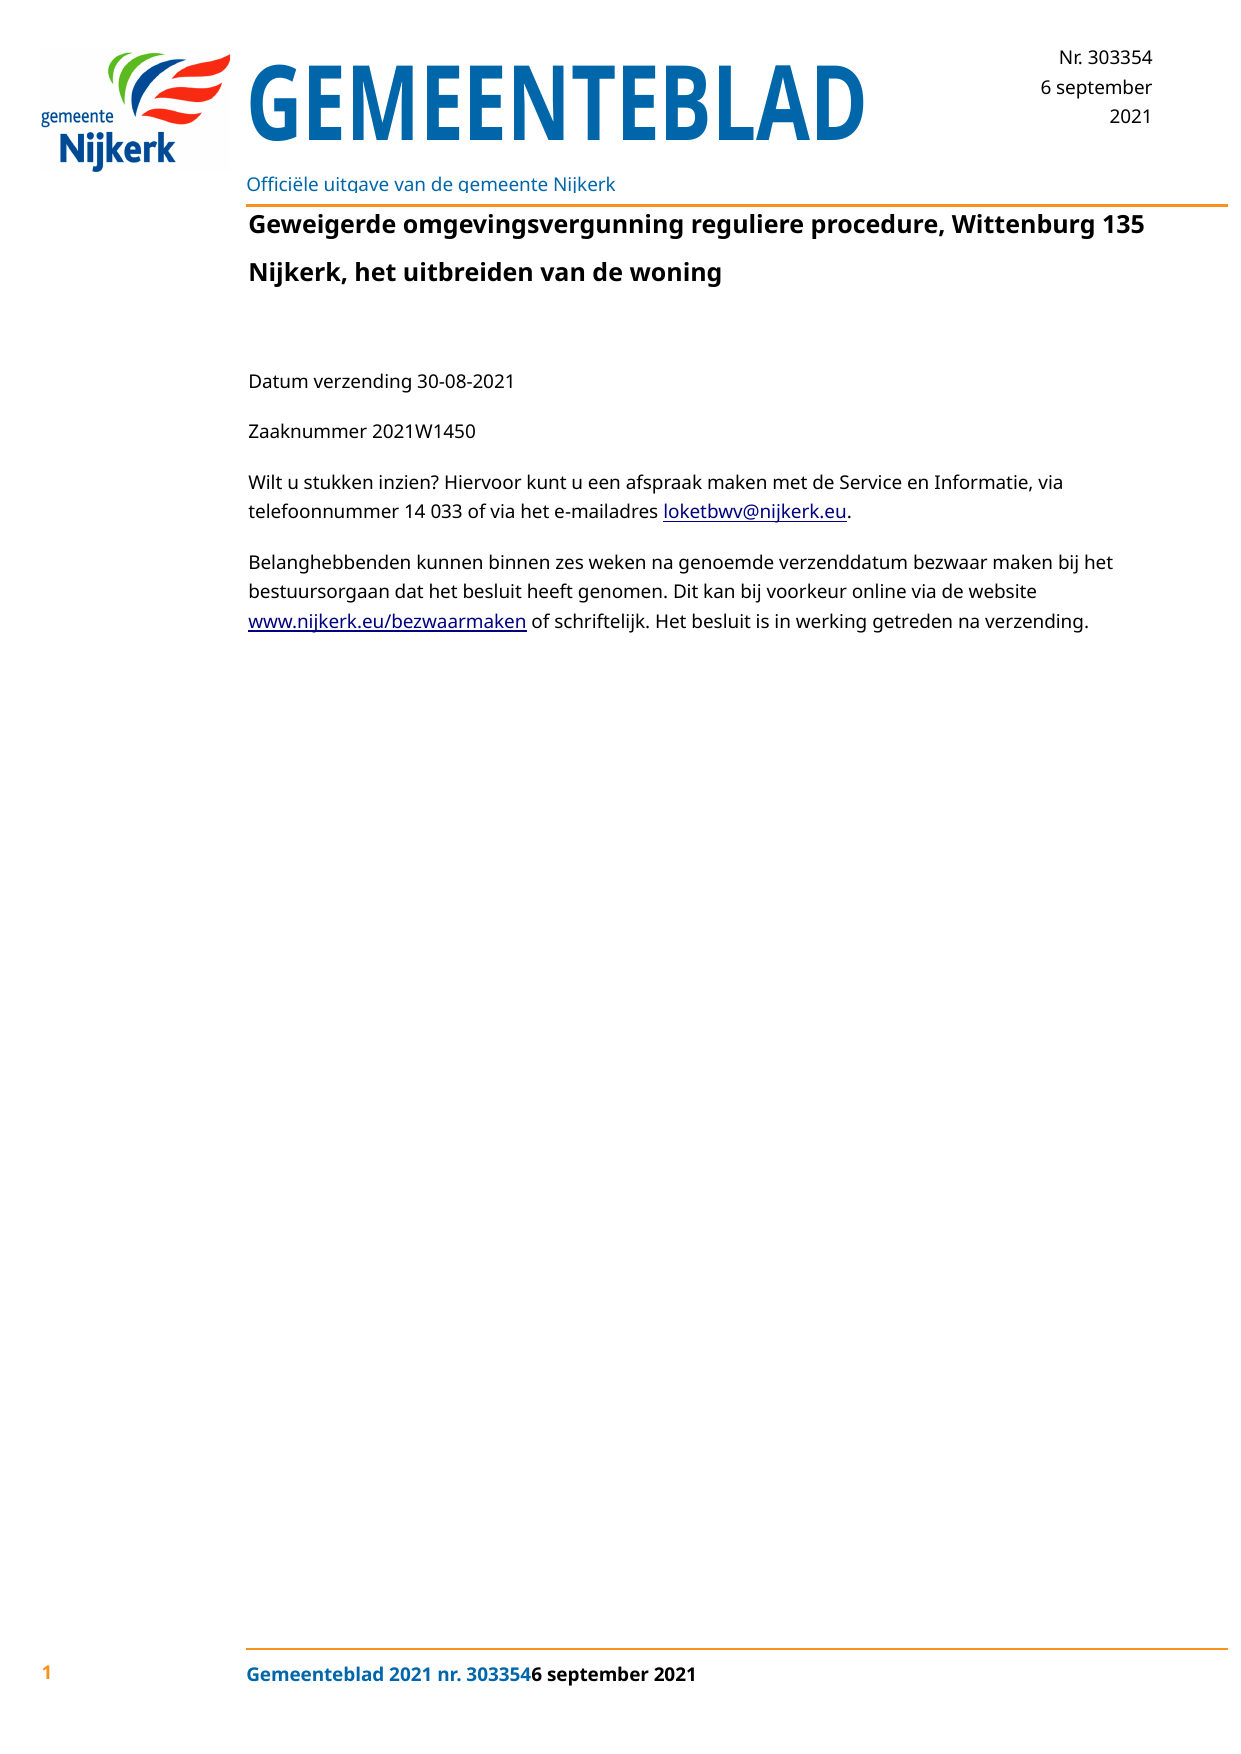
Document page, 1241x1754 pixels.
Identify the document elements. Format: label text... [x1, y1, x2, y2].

text Datum verzending 30-08-2021 [248, 368, 1152, 394]
text Belanghebbenden kunnen binnen zes weken na genoemde verzenddatum bezwaar maken bij het bestuursorgaan dat het besluit heeft genomen. Dit kan bij voorkeur online via de website www.nijkerk.eu/bezwaarmaken of schriftelijk. Het besluit is in werking getreden na verzending. [248, 549, 1152, 634]
picture [41, 47, 231, 172]
text Geweigerde omgevingsvergunning reguliere procedure, Wittenburg 135 Nijkerk, het uitbreiden van de woning [248, 207, 1152, 288]
text Wilt u stukken inzien? Hiervoor kunt u een afspraak maken met de Service en Informatie, via telefoonnummer 14 033 of via het e-mailadres loketbwv@nijkerk.eu. [248, 469, 1152, 524]
text Zaaknummer 2021W1450 [248, 419, 1152, 444]
